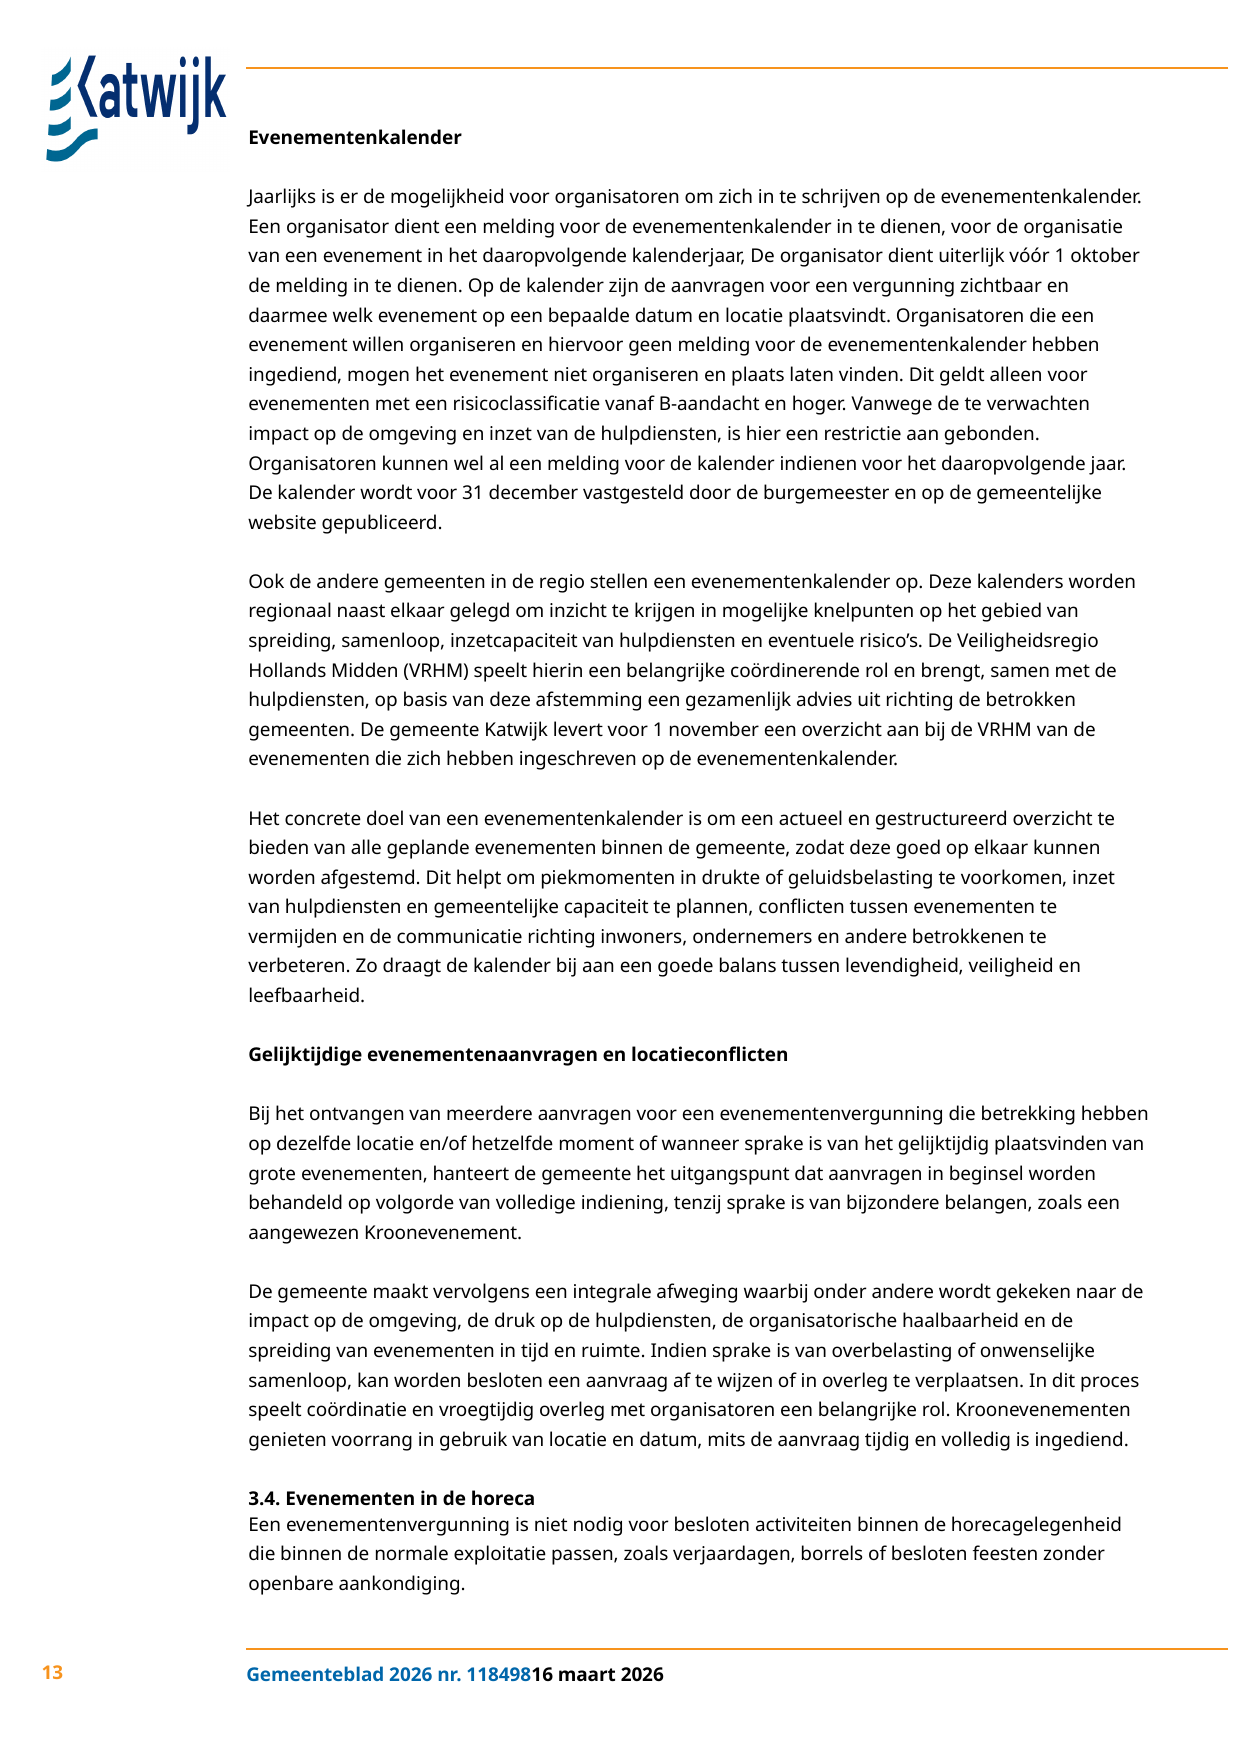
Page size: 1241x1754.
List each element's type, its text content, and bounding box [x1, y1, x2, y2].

text Gelijktijdige evenementenaanvragen en locatieconflicten [248, 1041, 1152, 1067]
text Evenementenkalender [248, 124, 1152, 150]
text Jaarlijks is er de mogelijkheid voor organisatoren om zich in te schrijven op de evenementenkalender. Een organisator dient een melding voor de evenementenkalender in te dienen, voor de organisatie van een evenement in het daaropvolgende kalenderjaar, De organisator dient uiterlijk vóór 1 oktober de melding in te dienen. Op de kalender zijn de aanvragen voor een vergunning zichtbaar en daarmee welk evenement op een bepaalde datum en locatie plaatsvindt. Organisatoren die een evenement willen organiseren en hiervoor geen melding voor de evenementenkalender hebben ingediend, mogen het evenement niet organiseren en plaats laten vinden. Dit geldt alleen voor evenementen met een risicoclassificatie vanaf B-aandacht en hoger. Vanwege de te verwachten impact op de omgeving en inzet van de hulpdiensten, is hier een restrictie aan gebonden. Organisatoren kunnen wel al een melding voor de kalender indienen voor het daaropvolgende jaar. De kalender wordt voor 31 december vastgesteld door de burgemeester en op de gemeentelijke website gepubliceerd. [248, 183, 1152, 535]
text 3.4. Evenementen in de horeca [248, 1485, 1152, 1511]
text Een evenementenvergunning is niet nodig voor besloten activiteiten binnen de horecagelegenheid die binnen de normale exploitatie passen, zoals verjaardagen, borrels of besloten feesten zonder openbare aankondiging. [248, 1511, 1152, 1596]
text Bij het ontvangen van meerdere aanvragen voor een evenementenvergunning die betrekking hebben op dezelfde locatie en/of hetzelfde moment of wanneer sprake is van het gelijktijdig plaatsvinden van grote evenementen, hanteert de gemeente het uitgangspunt dat aanvragen in beginsel worden behandeld op volgorde van volledige indiening, tenzij sprake is van bijzondere belangen, zoals een aangewezen Kroonevenement. [248, 1101, 1152, 1245]
text Ook de andere gemeenten in de regio stellen een evenementenkalender op. Deze kalenders worden regionaal naast elkaar gelegd om inzicht te krijgen in mogelijke knelpunten op het gebied van spreiding, samenloop, inzetcapaciteit van hulpdiensten en eventuele risico’s. De Veiligheidsregio Hollands Midden (VRHM) speelt hierin een belangrijke coördinerende rol en brengt, samen met de hulpdiensten, op basis van deze afstemming een gezamenlijk advies uit richting de betrokken gemeenten. De gemeente Katwijk levert voor 1 november een overzicht aan bij de VRHM van de evenementen die zich hebben ingeschreven op de evenementenkalender. [248, 568, 1152, 771]
picture [41, 47, 231, 172]
text De gemeente maakt vervolgens een integrale afweging waarbij onder andere wordt gekeken naar de impact op de omgeving, de druk op de hulpdiensten, de organisatorische haalbaarheid en de spreiding van evenementen in tijd en ruimte. Indien sprake is van overbelasting of onwenselijke samenloop, kan worden besloten een aanvraag af te wijzen of in overleg te verplaatsen. In dit proces speelt coördinatie en vroegtijdig overleg met organisatoren een belangrijke rol. Kroonevenementen genieten voorrang in gebruik van locatie en datum, mits de aanvraag tijdig en volledig is ingediend. [248, 1278, 1152, 1452]
text Het concrete doel van een evenementenkalender is om een actueel en gestructureerd overzicht te bieden van alle geplande evenementen binnen de gemeente, zodat deze goed op elkaar kunnen worden afgestemd. Dit helpt om piekmomenten in drukte of geluidsbelasting te voorkomen, inzet van hulpdiensten en gemeentelijke capaciteit te plannen, conflicten tussen evenementen te vermijden en de communicatie richting inwoners, ondernemers en andere betrokkenen te verbeteren. Zo draagt de kalender bij aan een goede balans tussen levendigheid, veiligheid en leefbaarheid. [248, 805, 1152, 1008]
